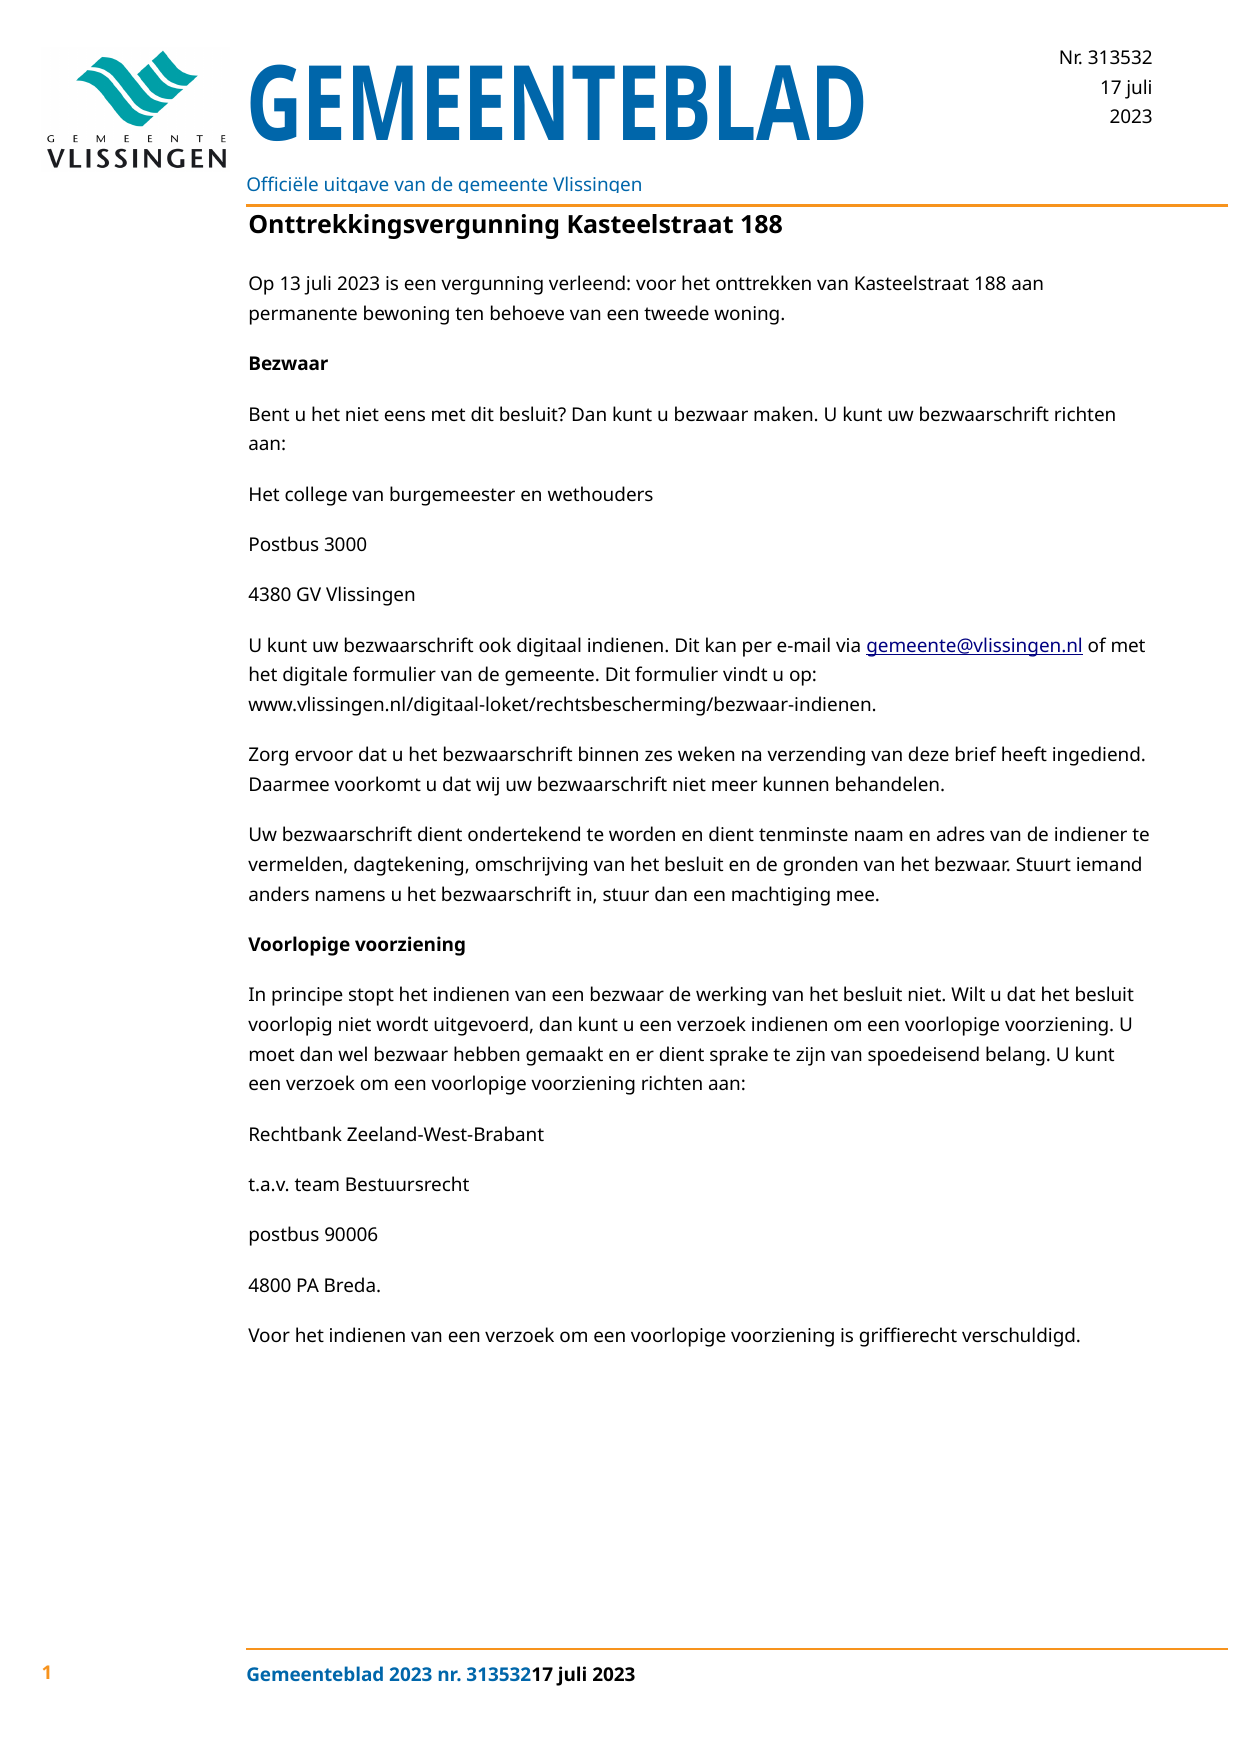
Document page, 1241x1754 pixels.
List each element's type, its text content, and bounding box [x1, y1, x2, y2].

text Het college van burgemeester en wethouders [248, 481, 1152, 506]
text Op 13 juli 2023 is een vergunning verleend: voor het onttrekken van Kasteelstraat 188 aan permanente bewoning ten behoeve van een tweede woning. [248, 270, 1152, 326]
text t.a.v. team Bestuursrecht [248, 1171, 1152, 1197]
text 4380 GV Vlissingen [248, 582, 1152, 607]
text Voorlopige voorziening [248, 931, 1152, 957]
text Bezwaar [248, 350, 1152, 376]
text Zorg ervoor dat u het bezwaarschrift binnen zes weken na verzending van deze brief heeft ingediend. Daarmee voorkomt u dat wij uw bezwaarschrift niet meer kunnen behandelen. [248, 742, 1152, 797]
text Rechtbank Zeeland-West-Brabant [248, 1121, 1152, 1146]
picture [41, 47, 231, 172]
text Uw bezwaarschrift dient ondertekend te worden en dient tenminste naam en adres van de indiener te vermelden, dagtekening, omschrijving van het besluit en de gronden van het bezwaar. Stuurt iemand anders namens u het bezwaarschrift in, stuur dan een machtiging mee. [248, 822, 1152, 906]
text Onttrekkingsvergunning Kasteelstraat 188 [248, 207, 1152, 241]
text Bent u het niet eens met dit besluit? Dan kunt u bezwaar maken. U kunt uw bezwaarschrift richten aan: [248, 401, 1152, 456]
text Voor het indienen van een verzoek om een voorlopige voorziening is griffierecht verschuldigd. [248, 1322, 1152, 1348]
text In principe stopt het indienen van een bezwaar de werking van het besluit niet. Wilt u dat het besluit voorlopig niet wordt uitgevoerd, dan kunt u een verzoek indienen om een voorlopige voorziening. U moet dan wel bezwaar hebben gemaakt en er dient sprake te zijn van spoedeisend belang. U kunt een verzoek om een voorlopige voorziening richten aan: [248, 982, 1152, 1096]
text Postbus 3000 [248, 531, 1152, 557]
text 4800 PA Breda. [248, 1272, 1152, 1298]
text postbus 90006 [248, 1222, 1152, 1247]
text U kunt uw bezwaarschrift ook digitaal indienen. Dit kan per e-mail via gemeente@vlissingen.nl of met het digitale formulier van de gemeente. Dit formulier vindt u op: www.vlissingen.nl/digitaal-loket/rechtsbescherming/bezwaar-indienen. [248, 632, 1152, 717]
